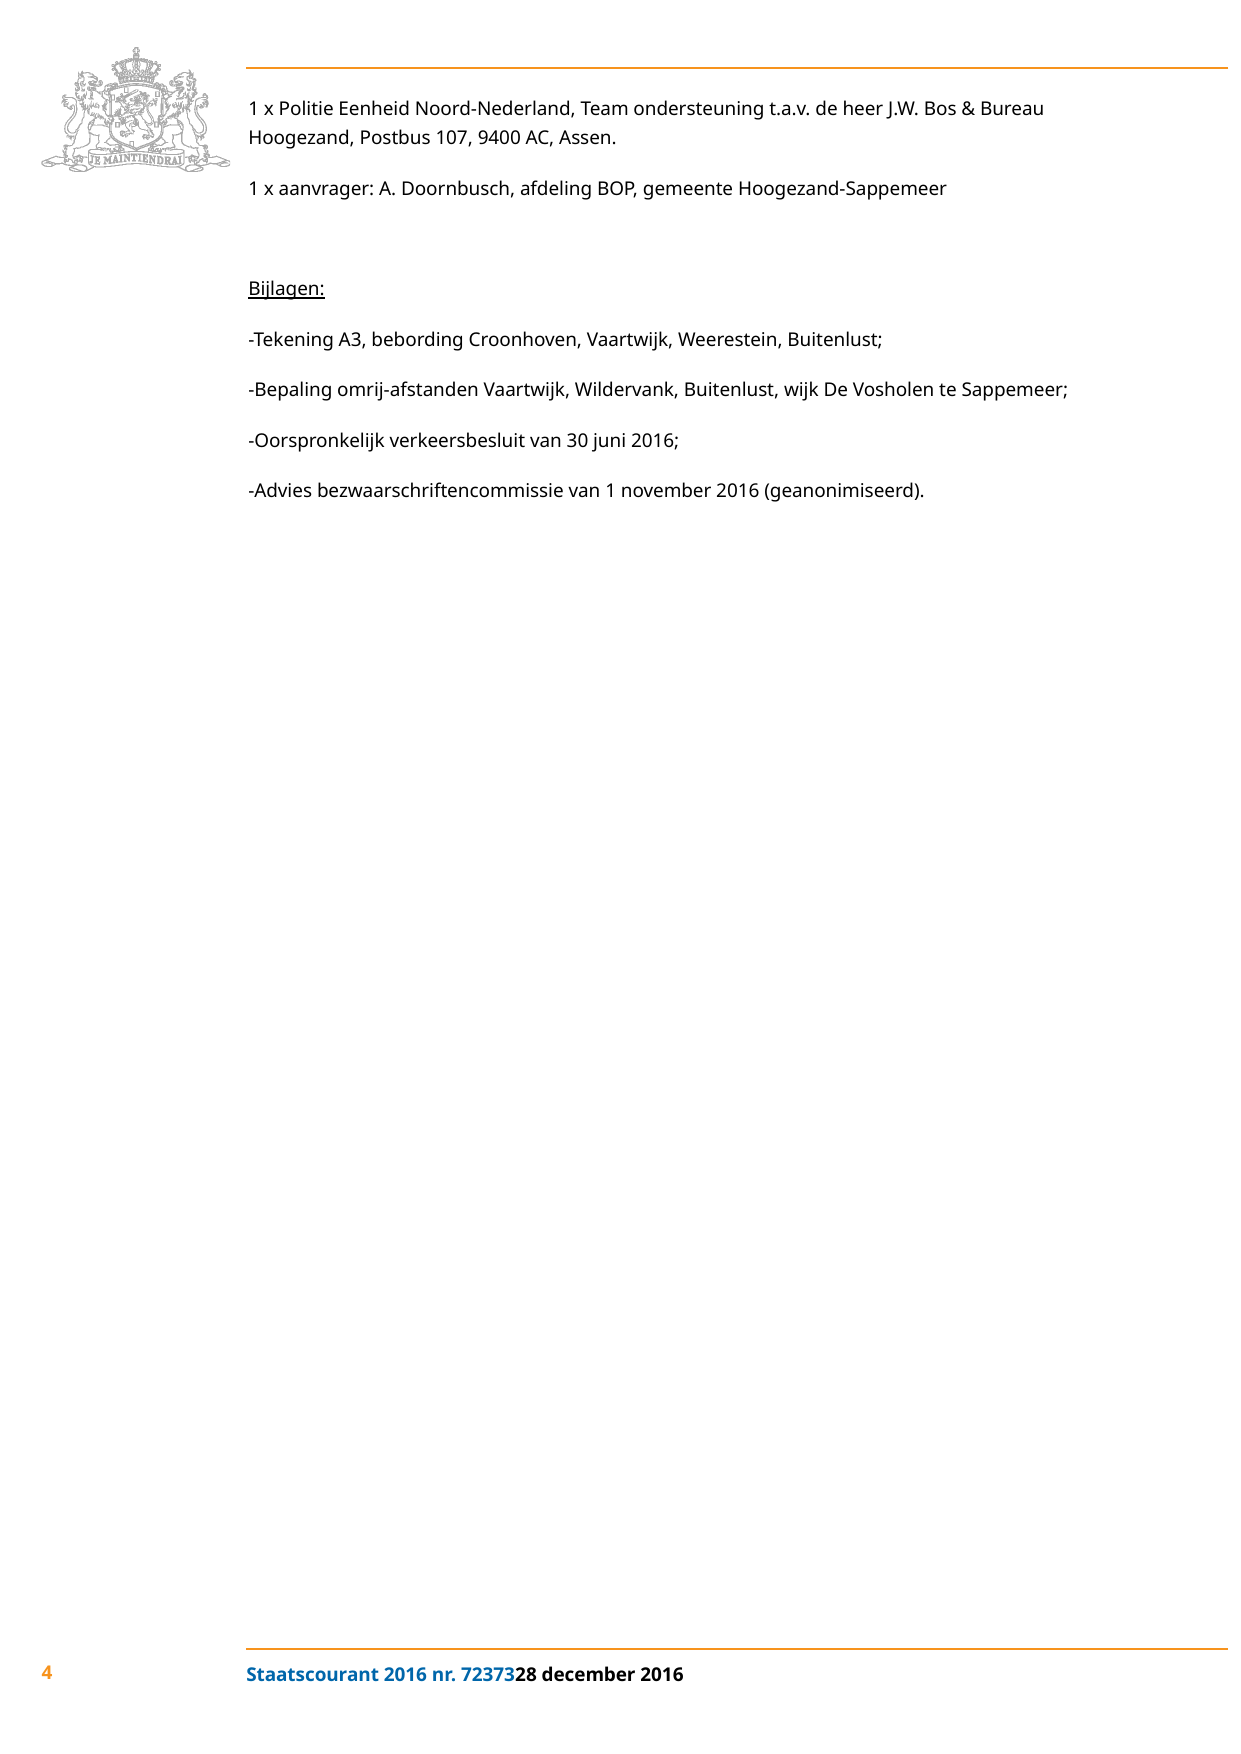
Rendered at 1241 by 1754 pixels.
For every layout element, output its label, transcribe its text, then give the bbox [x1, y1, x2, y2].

text 1 x Politie Eenheid Noord-Nederland, Team ondersteuning t.a.v. de heer J.W. Bos & Bureau Hoogezand, Postbus 107, 9400 AC, Assen. [248, 95, 1152, 150]
text Bijlagen: [248, 276, 1152, 301]
text 1 x aanvrager: A. Doornbusch, afdeling BOP, gemeente Hoogezand-Sappemeer [248, 175, 1152, 201]
text -Oorspronkelijk verkeersbesluit van 30 juni 2016; [248, 427, 1152, 453]
text -Tekening A3, bebording Croonhoven, Vaartwijk, Weerestein, Buitenlust; [248, 326, 1152, 352]
picture [41, 47, 231, 172]
text -Bepaling omrij-afstanden Vaartwijk, Wildervank, Buitenlust, wijk De Vosholen te Sappemeer; [248, 376, 1152, 402]
text -Advies bezwaarschriftencommissie van 1 november 2016 (geanonimiseerd). [248, 477, 1152, 503]
